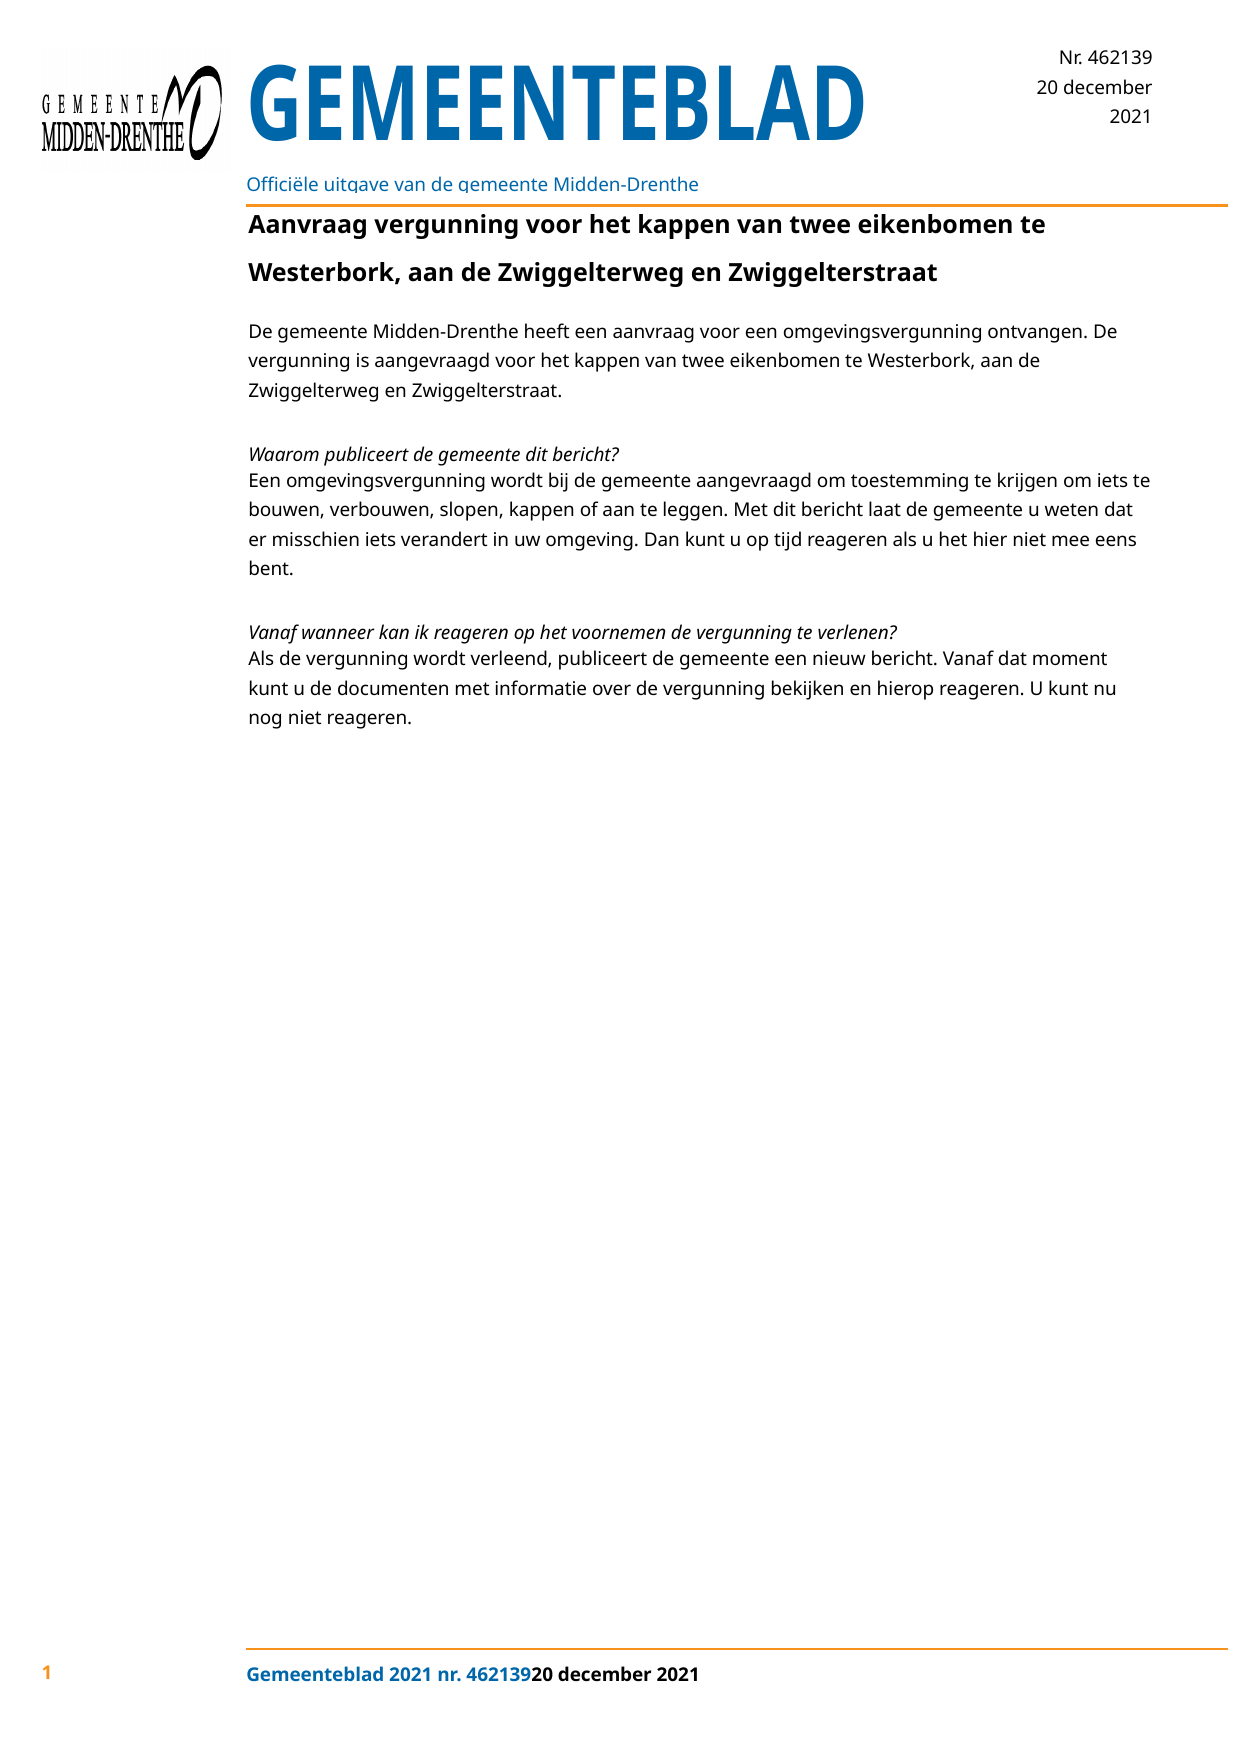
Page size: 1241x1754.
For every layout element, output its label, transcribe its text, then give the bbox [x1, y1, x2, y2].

text De gemeente Midden-Drenthe heeft een aanvraag voor een omgevingsvergunning ontvangen. De vergunning is aangevraagd voor het kappen van twee eikenbomen te Westerbork, aan de Zwiggelterweg en Zwiggelterstraat. [248, 318, 1152, 403]
text Waarom publiceert de gemeente dit bericht? [248, 441, 1152, 467]
picture [41, 47, 231, 172]
text Als de vergunning wordt verleend, publiceert de gemeente een nieuw bericht. Vanaf dat moment kunt u de documenten met informatie over de vergunning bekijken en hierop reageren. U kunt nu nog niet reageren. [248, 645, 1152, 730]
text Vanaf wanneer kan ik reageren op het voornemen de vergunning te verlenen? [248, 619, 1152, 645]
text Een omgevingsvergunning wordt bij de gemeente aangevraagd om toestemming te krijgen om iets te bouwen, verbouwen, slopen, kappen of aan te leggen. Met dit bericht laat de gemeente u weten dat er misschien iets verandert in uw omgeving. Dan kunt u op tijd reageren als u het hier niet mee eens bent. [248, 467, 1152, 581]
text Aanvraag vergunning voor het kappen van twee eikenbomen te Westerbork, aan de Zwiggelterweg en Zwiggelterstraat [248, 207, 1152, 288]
